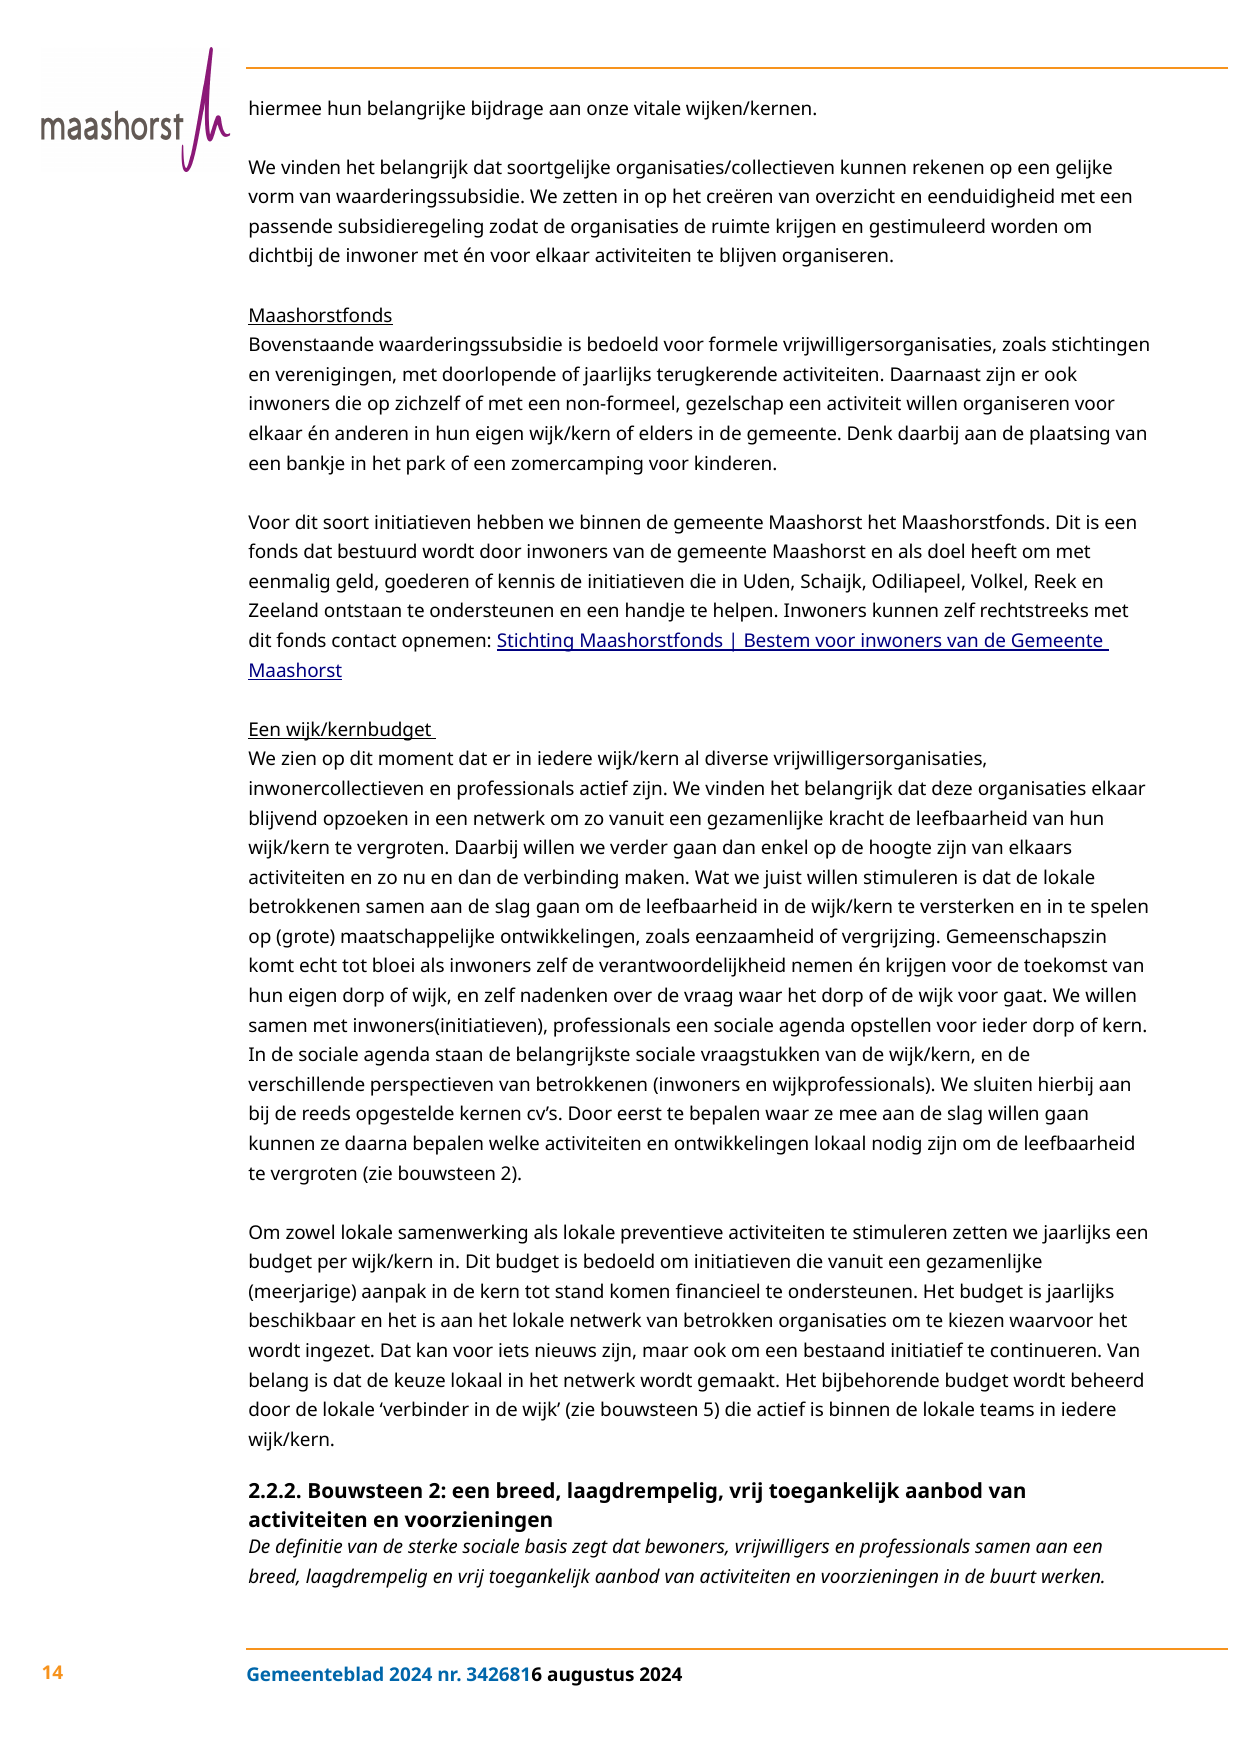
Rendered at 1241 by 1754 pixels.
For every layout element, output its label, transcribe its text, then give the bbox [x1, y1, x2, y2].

text Om zowel lokale samenwerking als lokale preventieve activiteiten te stimuleren zetten we jaarlijks een budget per wijk/kern in. Dit budget is bedoeld om initiatieven die vanuit een gezamenlijke (meerjarige) aanpak in de kern tot stand komen financieel te ondersteunen. Het budget is jaarlijks beschikbaar en het is aan het lokale netwerk van betrokken organisaties om te kiezen waarvoor het wordt ingezet. Dat kan voor iets nieuws zijn, maar ook om een bestaand initiatief te continueren. Van belang is dat de keuze lokaal in het netwerk wordt gemaakt. Het bijbehorende budget wordt beheerd door de lokale ‘verbinder in de wijk’ (zie bouwsteen 5) die actief is binnen de lokale teams in iedere wijk/kern. [248, 1219, 1152, 1452]
text We vinden het belangrijk dat soortgelijke organisaties/collectieven kunnen rekenen op een gelijke vorm van waarderingssubsidie. We zetten in op het creëren van overzicht en eenduidigheid met een passende subsidieregeling zodat de organisaties de ruimte krijgen en gestimuleerd worden om dichtbij de inwoner met én voor elkaar activiteiten te blijven organiseren. [248, 154, 1152, 268]
text Voor dit soort initiatieven hebben we binnen de gemeente Maashorst het Maashorstfonds. Dit is een fonds dat bestuurd wordt door inwoners van de gemeente Maashorst en als doel heeft om met eenmalig geld, goederen of kennis de initiatieven die in Uden, Schaijk, Odiliapeel, Volkel, Reek en Zeeland ontstaan te ondersteunen en een handje te helpen. Inwoners kunnen zelf rechtstreeks met dit fonds contact opnemen: Stichting Maashorstfonds | Bestem voor inwoners van de Gemeente Maashorst [248, 509, 1152, 683]
text Een wijk/kernbudget [248, 716, 1152, 742]
text hiermee hun belangrijke bijdrage aan onze vitale wijken/kernen. [248, 95, 1152, 121]
text De definitie van de sterke sociale basis zegt dat bewoners, vrijwilligers en professionals samen aan een breed, laagdrempelig en vrij toegankelijk aanbod van activiteiten en voorzieningen in de buurt werken. [248, 1533, 1152, 1589]
text Maashorstfonds [248, 302, 1152, 328]
text 2.2.2. Bouwsteen 2: een breed, laagdrempelig, vrij toegankelijk aanbod van activiteiten en voorzieningen [248, 1476, 1152, 1533]
text We zien op dit moment dat er in iedere wijk/kern al diverse vrijwilligersorganisaties, inwonercollectieven en professionals actief zijn. We vinden het belangrijk dat deze organisaties elkaar blijvend opzoeken in een netwerk om zo vanuit een gezamenlijke kracht de leefbaarheid van hun wijk/kern te vergroten. Daarbij willen we verder gaan dan enkel op de hoogte zijn van elkaars activiteiten en zo nu en dan de verbinding maken. Wat we juist willen stimuleren is dat de lokale betrokkenen samen aan de slag gaan om de leefbaarheid in de wijk/kern te versterken en in te spelen op (grote) maatschappelijke ontwikkelingen, zoals eenzaamheid of vergrijzing. Gemeenschapszin komt echt tot bloei als inwoners zelf de verantwoordelijkheid nemen én krijgen voor de toekomst van hun eigen dorp of wijk, en zelf nadenken over de vraag waar het dorp of de wijk voor gaat. We willen samen met inwoners(initiatieven), professionals een sociale agenda opstellen voor ieder dorp of kern. In de sociale agenda staan de belangrijkste sociale vraagstukken van de wijk/kern, en de verschillende perspectieven van betrokkenen (inwoners en wijkprofessionals). We sluiten hierbij aan bij de reeds opgestelde kernen cv’s. Door eerst te bepalen waar ze mee aan de slag willen gaan kunnen ze daarna bepalen welke activiteiten en ontwikkelingen lokaal nodig zijn om de leefbaarheid te vergroten (zie bouwsteen 2). [248, 746, 1152, 1186]
picture [41, 47, 231, 172]
text Bovenstaande waarderingssubsidie is bedoeld voor formele vrijwilligersorganisaties, zoals stichtingen en verenigingen, met doorlopende of jaarlijks terugkerende activiteiten. Daarnaast zijn er ook inwoners die op zichzelf of met een non-formeel, gezelschap een activiteit willen organiseren voor elkaar én anderen in hun eigen wijk/kern of elders in de gemeente. Denk daarbij aan de plaatsing van een bankje in het park of een zomercamping voor kinderen. [248, 331, 1152, 476]
